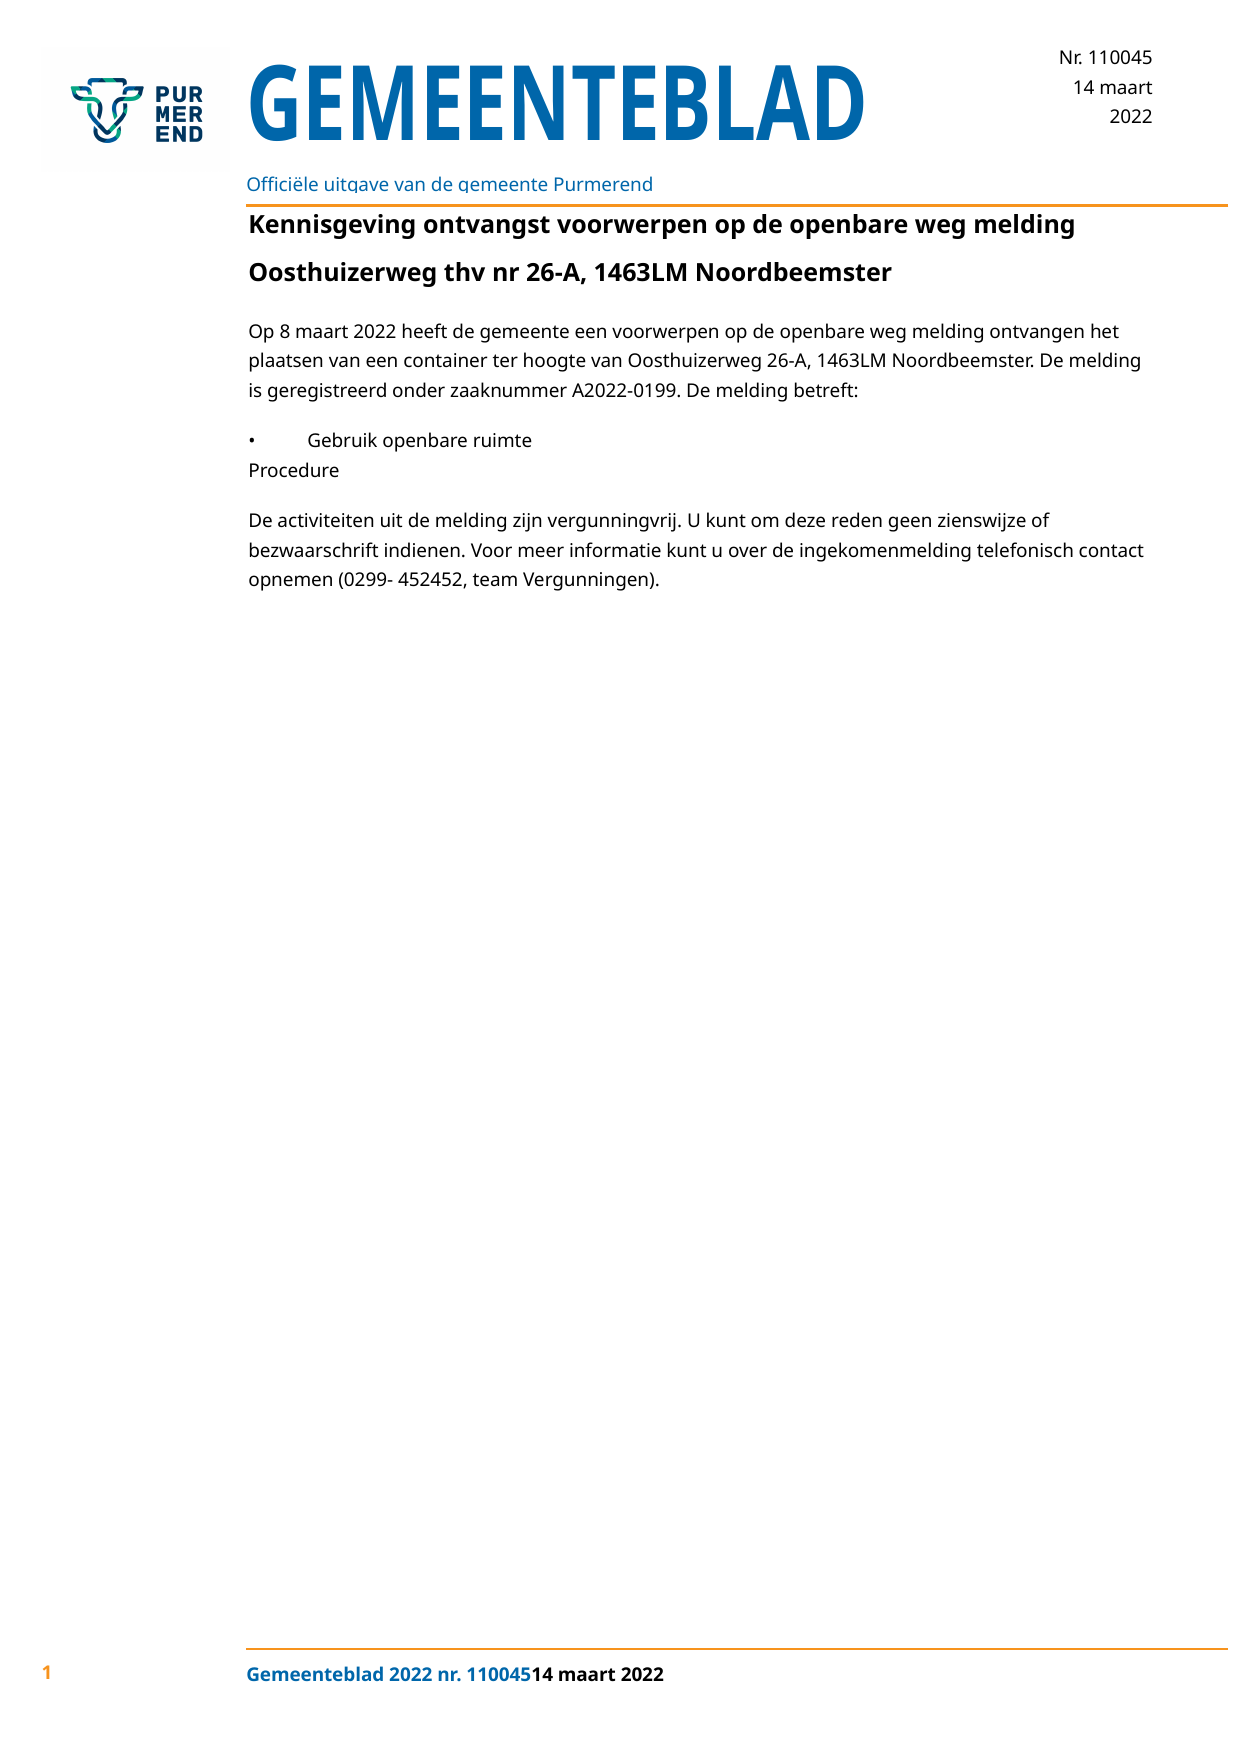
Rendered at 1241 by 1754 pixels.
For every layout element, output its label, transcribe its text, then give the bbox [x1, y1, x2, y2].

text Procedure [248, 457, 1152, 483]
list Gebruik openbare ruimte [248, 427, 1152, 453]
picture [41, 47, 231, 172]
text Kennisgeving ontvangst voorwerpen op de openbare weg melding Oosthuizerweg thv nr 26-A, 1463LM Noordbeemster [248, 207, 1152, 288]
text De activiteiten uit de melding zijn vergunningvrij. U kunt om deze reden geen zienswijze of bezwaarschrift indienen. Voor meer informatie kunt u over de ingekomenmelding telefonisch contact opnemen (0299- 452452, team Vergunningen). [248, 507, 1152, 592]
text Op 8 maart 2022 heeft de gemeente een voorwerpen op de openbare weg melding ontvangen het plaatsen van een container ter hoogte van Oosthuizerweg 26-A, 1463LM Noordbeemster. De melding is geregistreerd onder zaaknummer A2022-0199. De melding betreft: [248, 318, 1152, 403]
